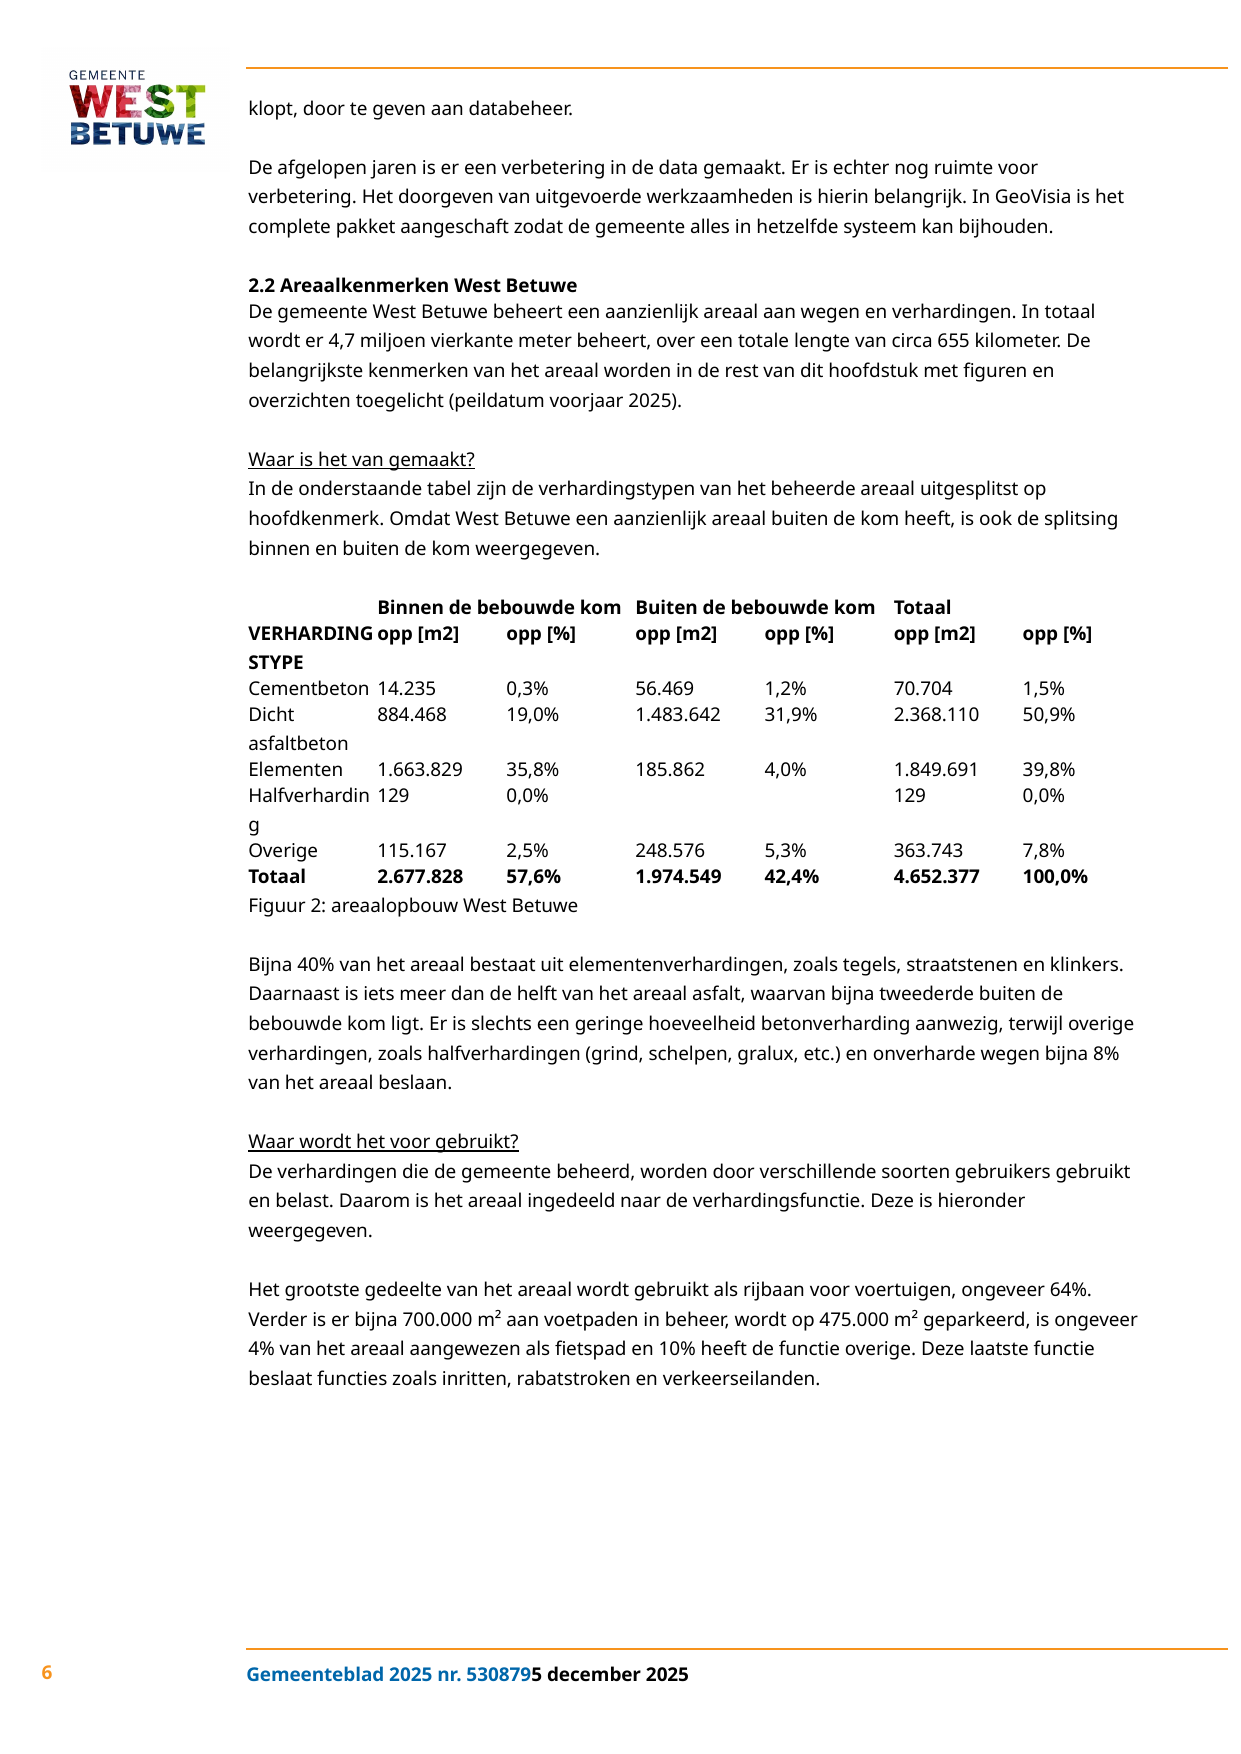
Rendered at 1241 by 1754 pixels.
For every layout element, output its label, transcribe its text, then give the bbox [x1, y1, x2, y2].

table_cell 2.677.828 [377, 863, 506, 888]
table_cell VERHARDINGSTYPE [248, 620, 377, 675]
table_cell 50,9% [1023, 701, 1152, 756]
table_cell 57,6% [506, 863, 635, 888]
table_cell 7,8% [1023, 837, 1152, 863]
table_header [248, 594, 377, 620]
table_header Totaal [894, 594, 1152, 620]
text In de onderstaande tabel zijn de verhardingstypen van het beheerde areaal uitgesplitst op hoofdkenmerk. Omdat West Betuwe een aanzienlijk areaal buiten de kom heeft, is ook de splitsing binnen en buiten de kom weergegeven. [248, 476, 1152, 560]
table_cell 100,0% [1023, 863, 1152, 888]
table_cell [635, 782, 764, 837]
table_cell 0,0% [1023, 782, 1152, 837]
table_cell 42,4% [764, 863, 893, 888]
table_cell opp [m2] [377, 620, 506, 675]
table_cell 14.235 [377, 675, 506, 701]
table_cell opp [m2] [894, 620, 1022, 675]
table_cell 1.663.829 [377, 756, 506, 782]
table_cell Totaal [248, 863, 377, 888]
table_cell 0,0% [506, 782, 635, 837]
table_cell Elementen [248, 756, 377, 782]
text 2.2 Areaalkenmerken West Betuwe [248, 272, 1152, 298]
table_cell 115.167 [377, 837, 506, 863]
table_cell 39,8% [1023, 756, 1152, 782]
table_cell opp [%] [764, 620, 893, 675]
table_cell opp [%] [1023, 620, 1152, 675]
table_header Binnen de bebouwde kom [377, 594, 635, 620]
text De afgelopen jaren is er een verbetering in de data gemaakt. Er is echter nog ruimte voor verbetering. Het doorgeven van uitgevoerde werkzaamheden is hierin belangrijk. In GeoVisia is het complete pakket aangeschaft zodat de gemeente alles in hetzelfde systeem kan bijhouden. [248, 154, 1152, 239]
text Waar is het van gemaakt? [248, 446, 1152, 472]
table_cell 31,9% [764, 701, 893, 756]
table_header Buiten de bebouwde kom [635, 594, 893, 620]
text klopt, door te geven aan databeheer. [248, 95, 1152, 121]
table_cell 363.743 [894, 837, 1022, 863]
table_cell 56.469 [635, 675, 764, 701]
text Het grootste gedeelte van het areaal wordt gebruikt als rijbaan voor voertuigen, ongeveer 64%. Verder is er bijna 700.000 m² aan voetpaden in beheer, wordt op 475.000 m² geparkeerd, is ongeveer 4% van het areaal aangewezen als fietspad en 10% heeft de functie overige. Deze laatste functie beslaat functies zoals inritten, rabatstroken en verkeerseilanden. [248, 1276, 1152, 1391]
table_cell 1,2% [764, 675, 893, 701]
table_cell 1,5% [1023, 675, 1152, 701]
table_cell Halfverharding [248, 782, 377, 837]
table_cell 0,3% [506, 675, 635, 701]
table_cell 1.483.642 [635, 701, 764, 756]
table_cell 2,5% [506, 837, 635, 863]
table_cell 185.862 [635, 756, 764, 782]
text Waar wordt het voor gebruikt? [248, 1128, 1152, 1154]
table_cell 248.576 [635, 837, 764, 863]
table_cell opp [%] [506, 620, 635, 675]
table_cell 4,0% [764, 756, 893, 782]
text De verhardingen die de gemeente beheerd, worden door verschillende soorten gebruikers gebruikt en belast. Daarom is het areaal ingedeeld naar de verhardingsfunctie. Deze is hieronder weergegeven. [248, 1158, 1152, 1243]
table_cell opp [m2] [635, 620, 764, 675]
table_cell 35,8% [506, 756, 635, 782]
table_cell 4.652.377 [894, 863, 1022, 888]
table_cell 5,3% [764, 837, 893, 863]
text Figuur 2: areaalopbouw West Betuwe [248, 892, 1152, 917]
text De gemeente West Betuwe beheert een aanzienlijk areaal aan wegen en verhardingen. In totaal wordt er 4,7 miljoen vierkante meter beheert, over een totale lengte van circa 655 kilometer. De belangrijkste kenmerken van het areaal worden in de rest van dit hoofdstuk met figuren en overzichten toegelicht (peildatum voorjaar 2025). [248, 298, 1152, 412]
table_cell 2.368.110 [894, 701, 1022, 756]
table_cell Cementbeton [248, 675, 377, 701]
table_cell Overige [248, 837, 377, 863]
table_cell 129 [377, 782, 506, 837]
table_cell 70.704 [894, 675, 1022, 701]
table_cell 1.849.691 [894, 756, 1022, 782]
table_cell Dicht asfaltbeton [248, 701, 377, 756]
table_cell 19,0% [506, 701, 635, 756]
table_cell [764, 782, 893, 837]
picture [41, 47, 231, 172]
table_cell 884.468 [377, 701, 506, 756]
table_cell 129 [894, 782, 1022, 837]
text Bijna 40% van het areaal bestaat uit elementenverhardingen, zoals tegels, straatstenen en klinkers. Daarnaast is iets meer dan de helft van het areaal asfalt, waarvan bijna tweederde buiten de bebouwde kom ligt. Er is slechts een geringe hoeveelheid betonverharding aanwezig, terwijl overige verhardingen, zoals halfverhardingen (grind, schelpen, gralux, etc.) en onverharde wegen bijna 8% van het areaal beslaan. [248, 951, 1152, 1095]
table_cell 1.974.549 [635, 863, 764, 888]
